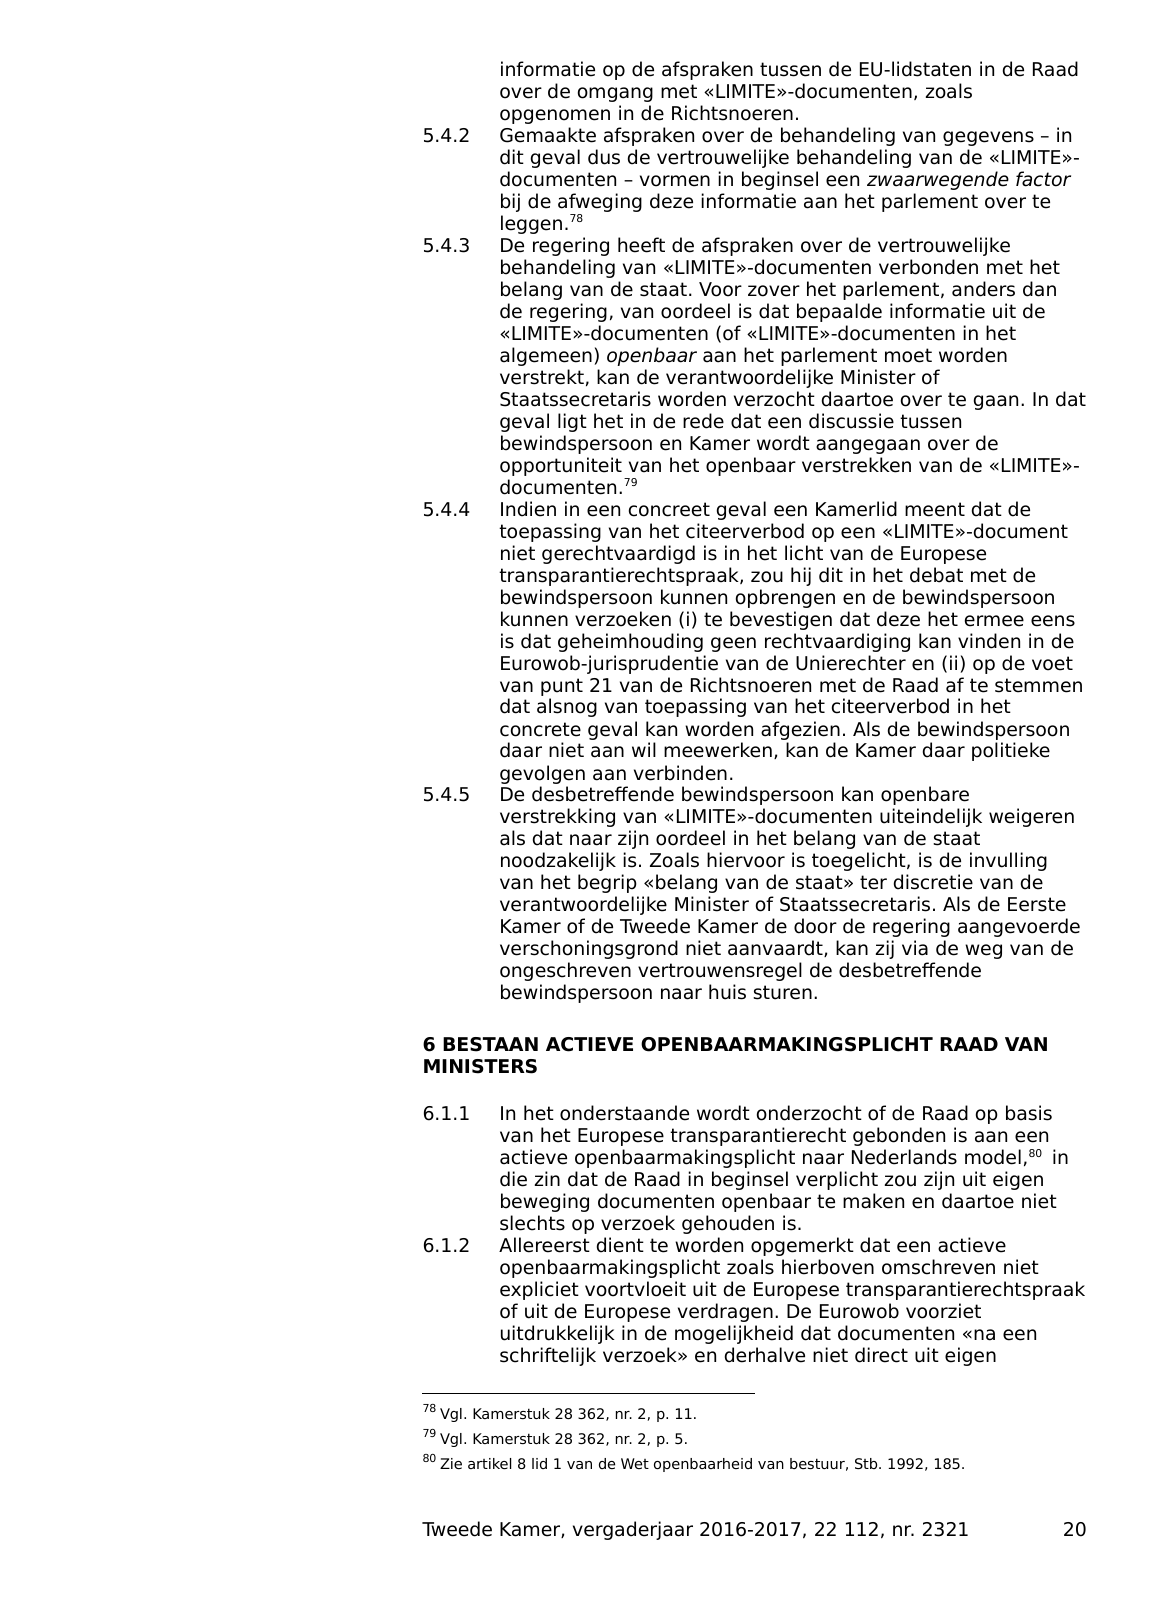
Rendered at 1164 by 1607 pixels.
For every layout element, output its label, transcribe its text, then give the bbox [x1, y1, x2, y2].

text Vgl. Kamerstuk 28 362, nr. 2, p. 11. [422, 1402, 1087, 1424]
text 6.1.2 Allereerst dient te worden opgemerkt dat een actieve openbaarmakingsplicht zoals hierboven omschreven niet expliciet voortvloeit uit de Europese transparantierechtspraak of uit de Europese verdragen. De Eurowob voorziet uitdrukkelijk in de mogelijkheid dat documenten «na een schriftelijk verzoek» en derhalve niet direct uit eigen [422, 1235, 1087, 1367]
text 6.1.1 In het onderstaande wordt onderzocht of de Raad op basis van het Europese transparantierecht gebonden is aan een actieve openbaarmakingsplicht naar Nederlands model, in die zin dat de Raad in beginsel verplicht zou zijn uit eigen beweging documenten openbaar te maken en daartoe niet slechts op verzoek gehouden is. [422, 1103, 1087, 1235]
text 5.4.5 De desbetreffende bewindspersoon kan openbare verstrekking van «LIMITE»-documenten uiteindelijk weigeren als dat naar zijn oordeel in het belang van de staat noodzakelijk is. Zoals hiervoor is toegelicht, is de invulling van het begrip «belang van de staat» ter discretie van de verantwoordelijke Minister of Staatssecretaris. Als de Eerste Kamer of de Tweede Kamer de door de regering aangevoerde verschoningsgrond niet aanvaardt, kan zij via de weg van de ongeschreven vertrouwensregel de desbetreffende bewindspersoon naar huis sturen. [422, 784, 1087, 1004]
subtitle 6 BESTAAN ACTIEVE OPENBAARMAKINGSPLICHT RAAD VAN MINISTERS [422, 1034, 1087, 1078]
text informatie op de afspraken tussen de EU-lidstaten in de Raad over de omgang met «LIMITE»-documenten, zoals opgenomen in de Richtsnoeren. [422, 59, 1087, 125]
text Vgl. Kamerstuk 28 362, nr. 2, p. 5. [422, 1427, 1087, 1449]
text 5.4.2 Gemaakte afspraken over de behandeling van gegevens – in dit geval dus de vertrouwelijke behandeling van de «LIMITE»-documenten – vormen in beginsel een zwaarwegende factor bij de afweging deze informatie aan het parlement over te leggen. [422, 125, 1087, 235]
text 5.4.4 Indien in een concreet geval een Kamerlid meent dat de toepassing van het citeerverbod op een «LIMITE»-document niet gerechtvaardigd is in het licht van de Europese transparantierechtspraak, zou hij dit in het debat met de bewindspersoon kunnen opbrengen en de bewindspersoon kunnen verzoeken (i) te bevestigen dat deze het ermee eens is dat geheimhouding geen rechtvaardiging kan vinden in de Eurowob-jurisprudentie van de Unierechter en (ii) op de voet van punt 21 van de Richtsnoeren met de Raad af te stemmen dat alsnog van toepassing van het citeerverbod in het concrete geval kan worden afgezien. Als de bewindspersoon daar niet aan wil meewerken, kan de Kamer daar politieke gevolgen aan verbinden. [422, 499, 1087, 784]
text 5.4.3 De regering heeft de afspraken over de vertrouwelijke behandeling van «LIMITE»-documenten verbonden met het belang van de staat. Voor zover het parlement, anders dan de regering, van oordeel is dat bepaalde informatie uit de «LIMITE»-documenten (of «LIMITE»-documenten in het algemeen) openbaar aan het parlement moet worden verstrekt, kan de verantwoordelijke Minister of Staatssecretaris worden verzocht daartoe over te gaan. In dat geval ligt het in de rede dat een discussie tussen bewindspersoon en Kamer wordt aangegaan over de opportuniteit van het openbaar verstrekken van de «LIMITE»-documenten. [422, 235, 1087, 499]
text Zie artikel 8 lid 1 van de Wet openbaarheid van bestuur, Stb. 1992, 185. [422, 1452, 1087, 1474]
